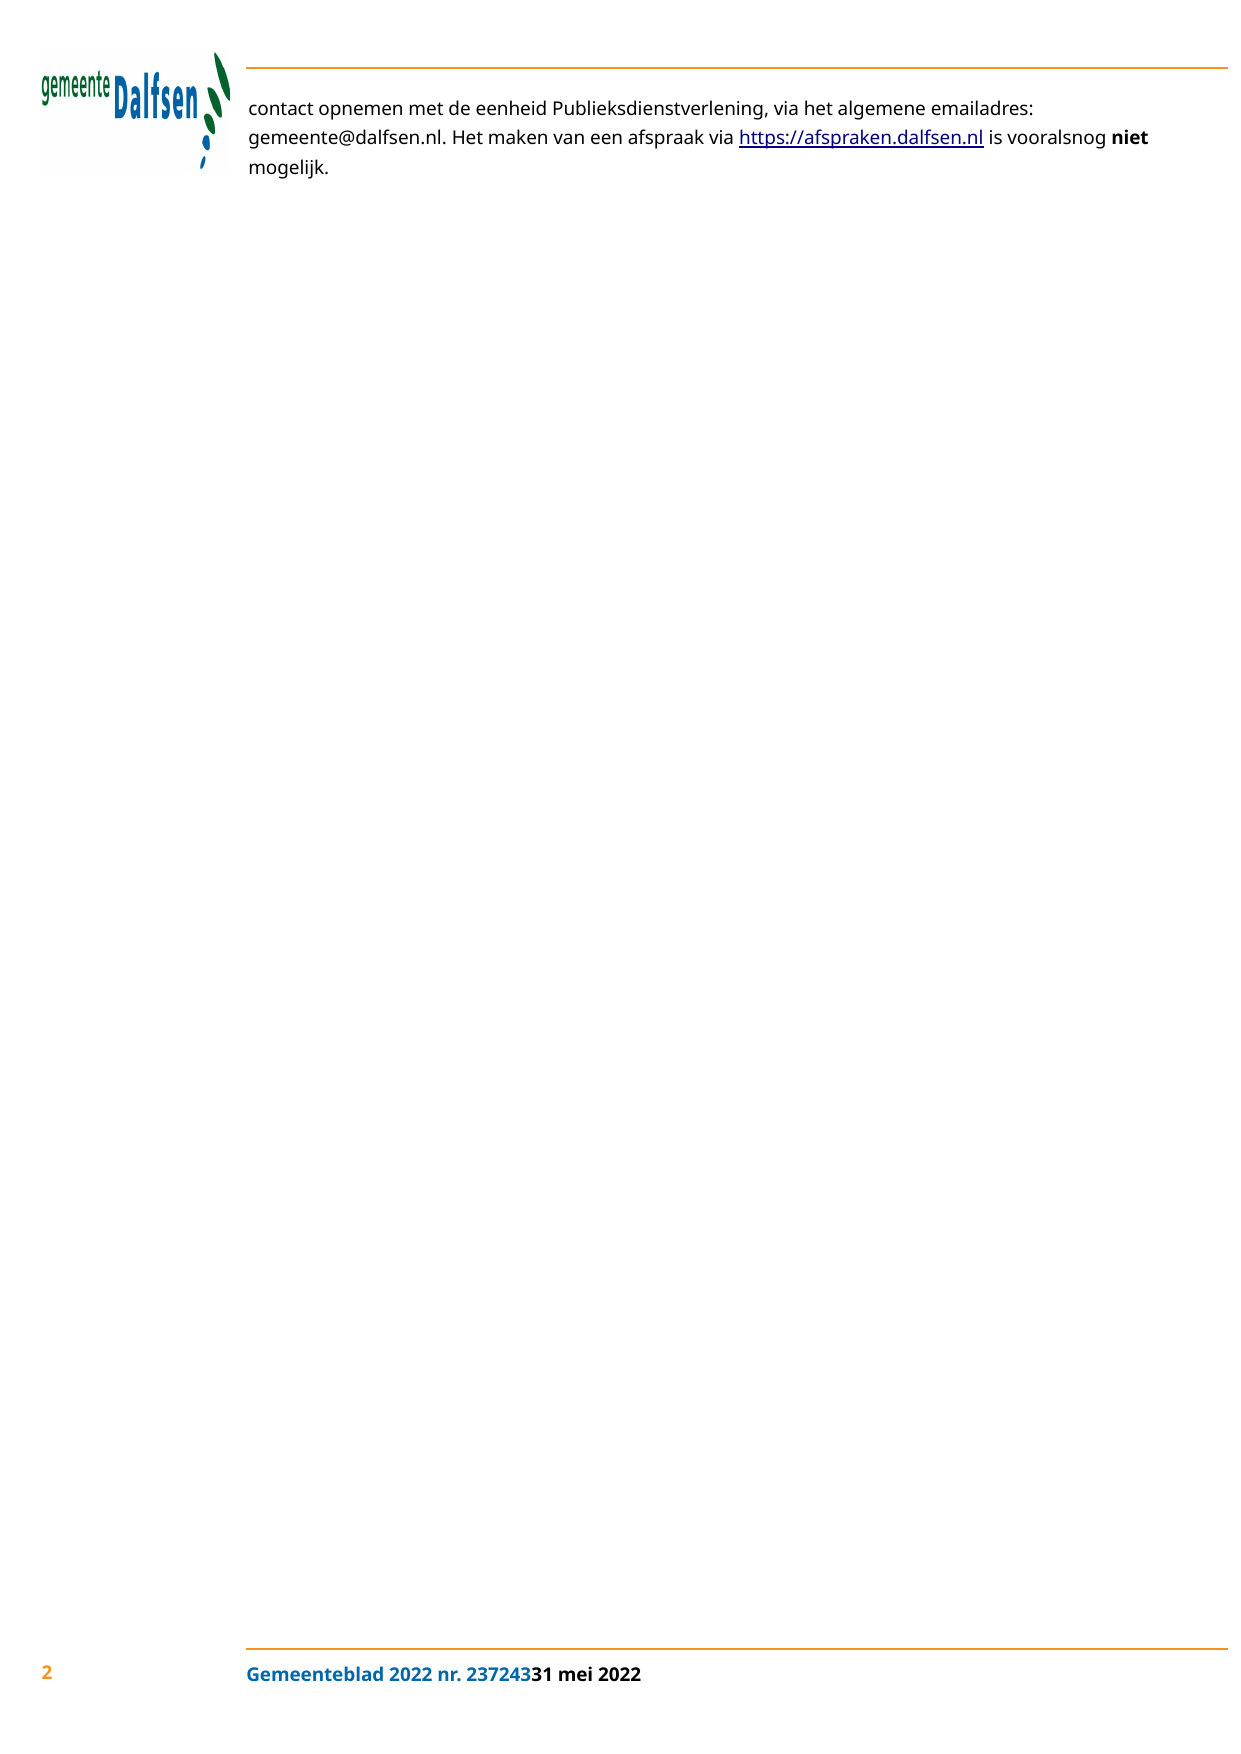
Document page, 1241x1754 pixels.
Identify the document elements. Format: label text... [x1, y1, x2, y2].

text contact opnemen met de eenheid Publieksdienstverlening, via het algemene emailadres: gemeente@dalfsen.nl. Het maken van een afspraak via https://afspraken.dalfsen.nl is vooralsnog niet mogelijk. [248, 95, 1152, 180]
picture [41, 47, 231, 172]
